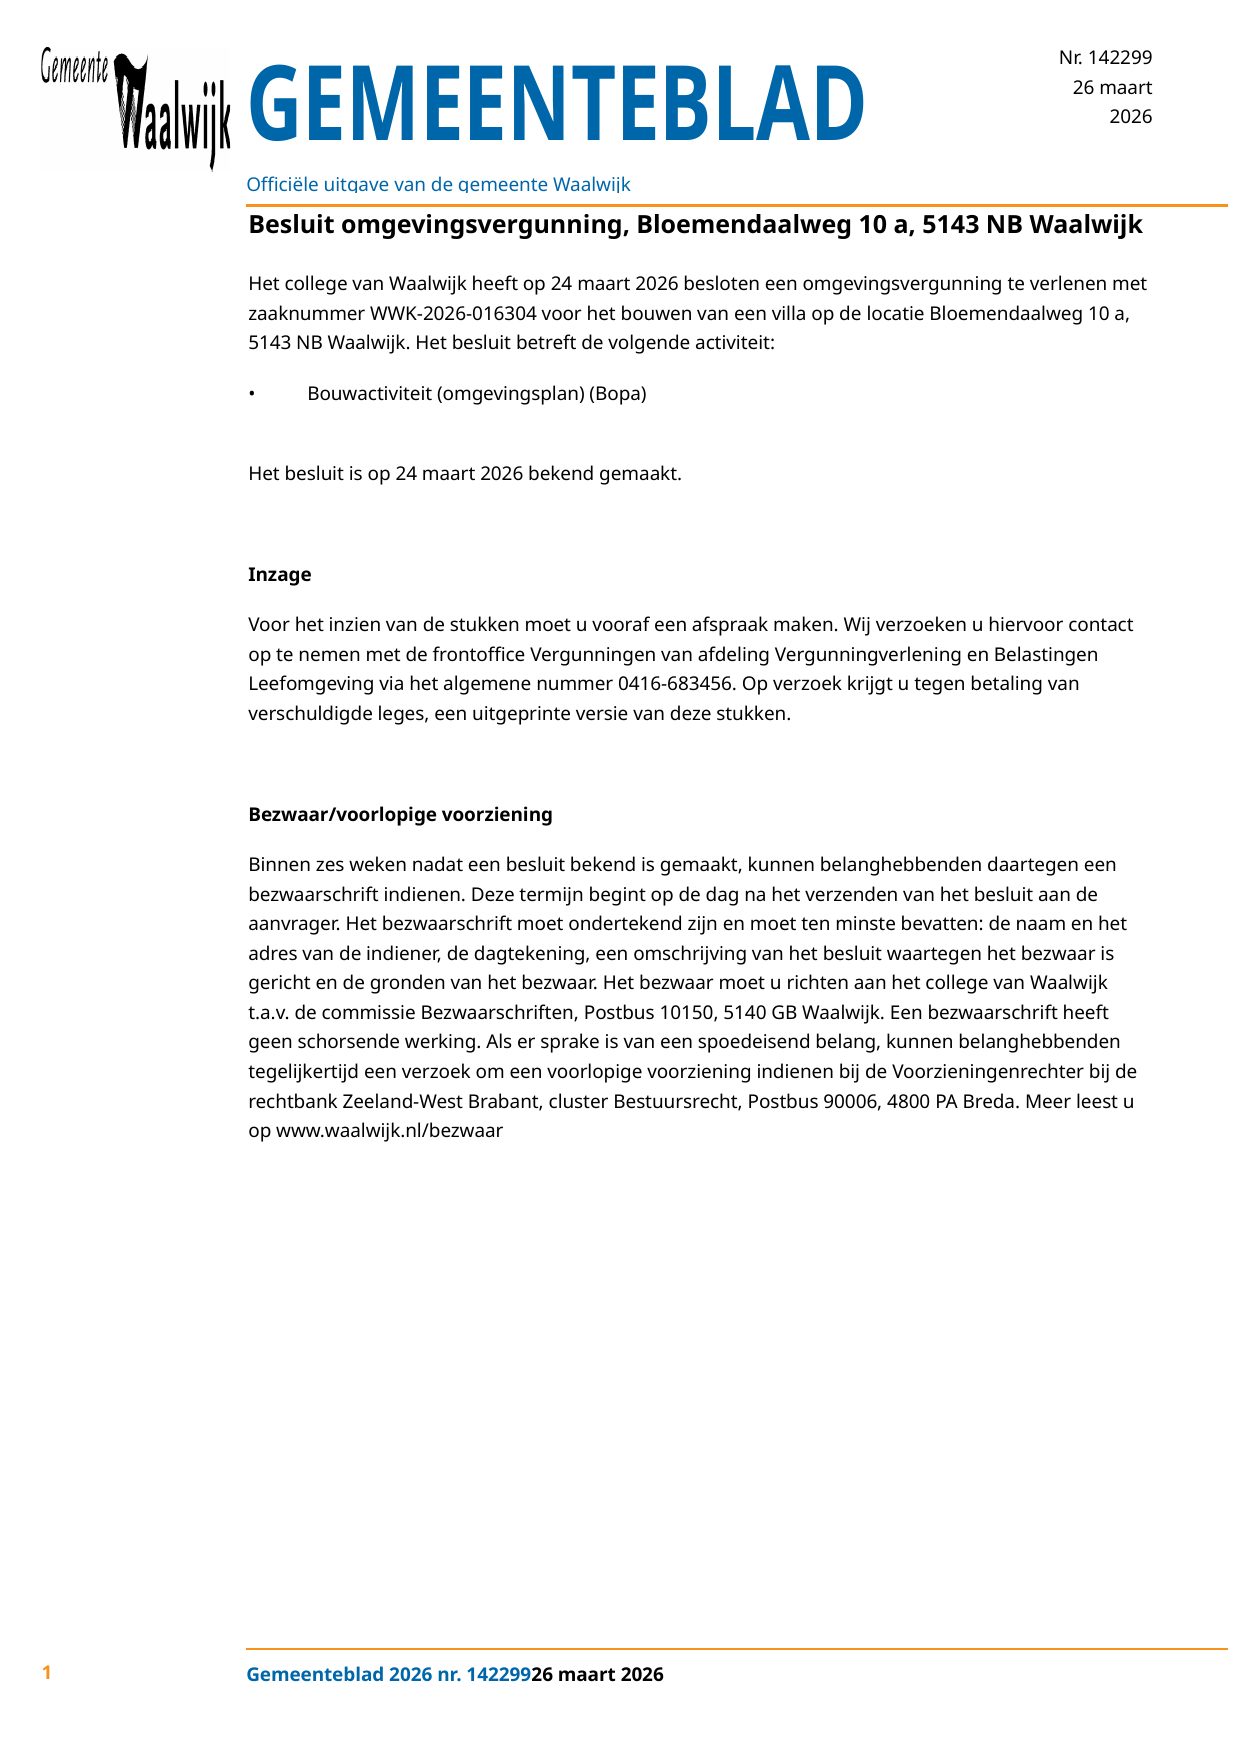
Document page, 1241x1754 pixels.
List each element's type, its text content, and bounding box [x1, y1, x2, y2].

picture [41, 47, 231, 172]
text Bezwaar/voorlopige voorziening [248, 801, 1152, 826]
text Inzage [248, 561, 1152, 586]
text Binnen zes weken nadat een besluit bekend is gemaakt, kunnen belanghebbenden daartegen een bezwaarschrift indienen. Deze termijn begint op de dag na het verzenden van het besluit aan de aanvrager. Het bezwaarschrift moet ondertekend zijn en moet ten minste bevatten: de naam en het adres van de indiener, de dagtekening, een omschrijving van het besluit waartegen het bezwaar is gericht en de gronden van het bezwaar. Het bezwaar moet u richten aan het college van Waalwijk t.a.v. de commissie Bezwaarschriften, Postbus 10150, 5140 GB Waalwijk. Een bezwaarschrift heeft geen schorsende werking. Als er sprake is van een spoedeisend belang, kunnen belanghebbenden tegelijkertijd een verzoek om een voorlopige voorziening indienen bij de Voorzieningenrechter bij de rechtbank Zeeland-West Brabant, cluster Bestuursrecht, Postbus 90006, 4800 PA Breda. Meer leest u op www.waalwijk.nl/bezwaar [248, 851, 1152, 1143]
text Het besluit is op 24 maart 2026 bekend gemaakt. [248, 460, 1152, 486]
text Het college van Waalwijk heeft op 24 maart 2026 besloten een omgevingsvergunning te verlenen met zaaknummer WWK-2026-016304 voor het bouwen van een villa op de locatie Bloemendaalweg 10 a, 5143 NB Waalwijk. Het besluit betreft de volgende activiteit: [248, 270, 1152, 355]
text Voor het inzien van de stukken moet u vooraf een afspraak maken. Wij verzoeken u hiervoor contact op te nemen met de frontoffice Vergunningen van afdeling Vergunningverlening en Belastingen Leefomgeving via het algemene nummer 0416-683456. Op verzoek krijgt u tegen betaling van verschuldigde leges, een uitgeprinte versie van deze stukken. [248, 611, 1152, 726]
list Bouwactiviteit (omgevingsplan) (Bopa) [248, 380, 1152, 406]
text Besluit omgevingsvergunning, Bloemendaalweg 10 a, 5143 NB Waalwijk [248, 207, 1152, 241]
